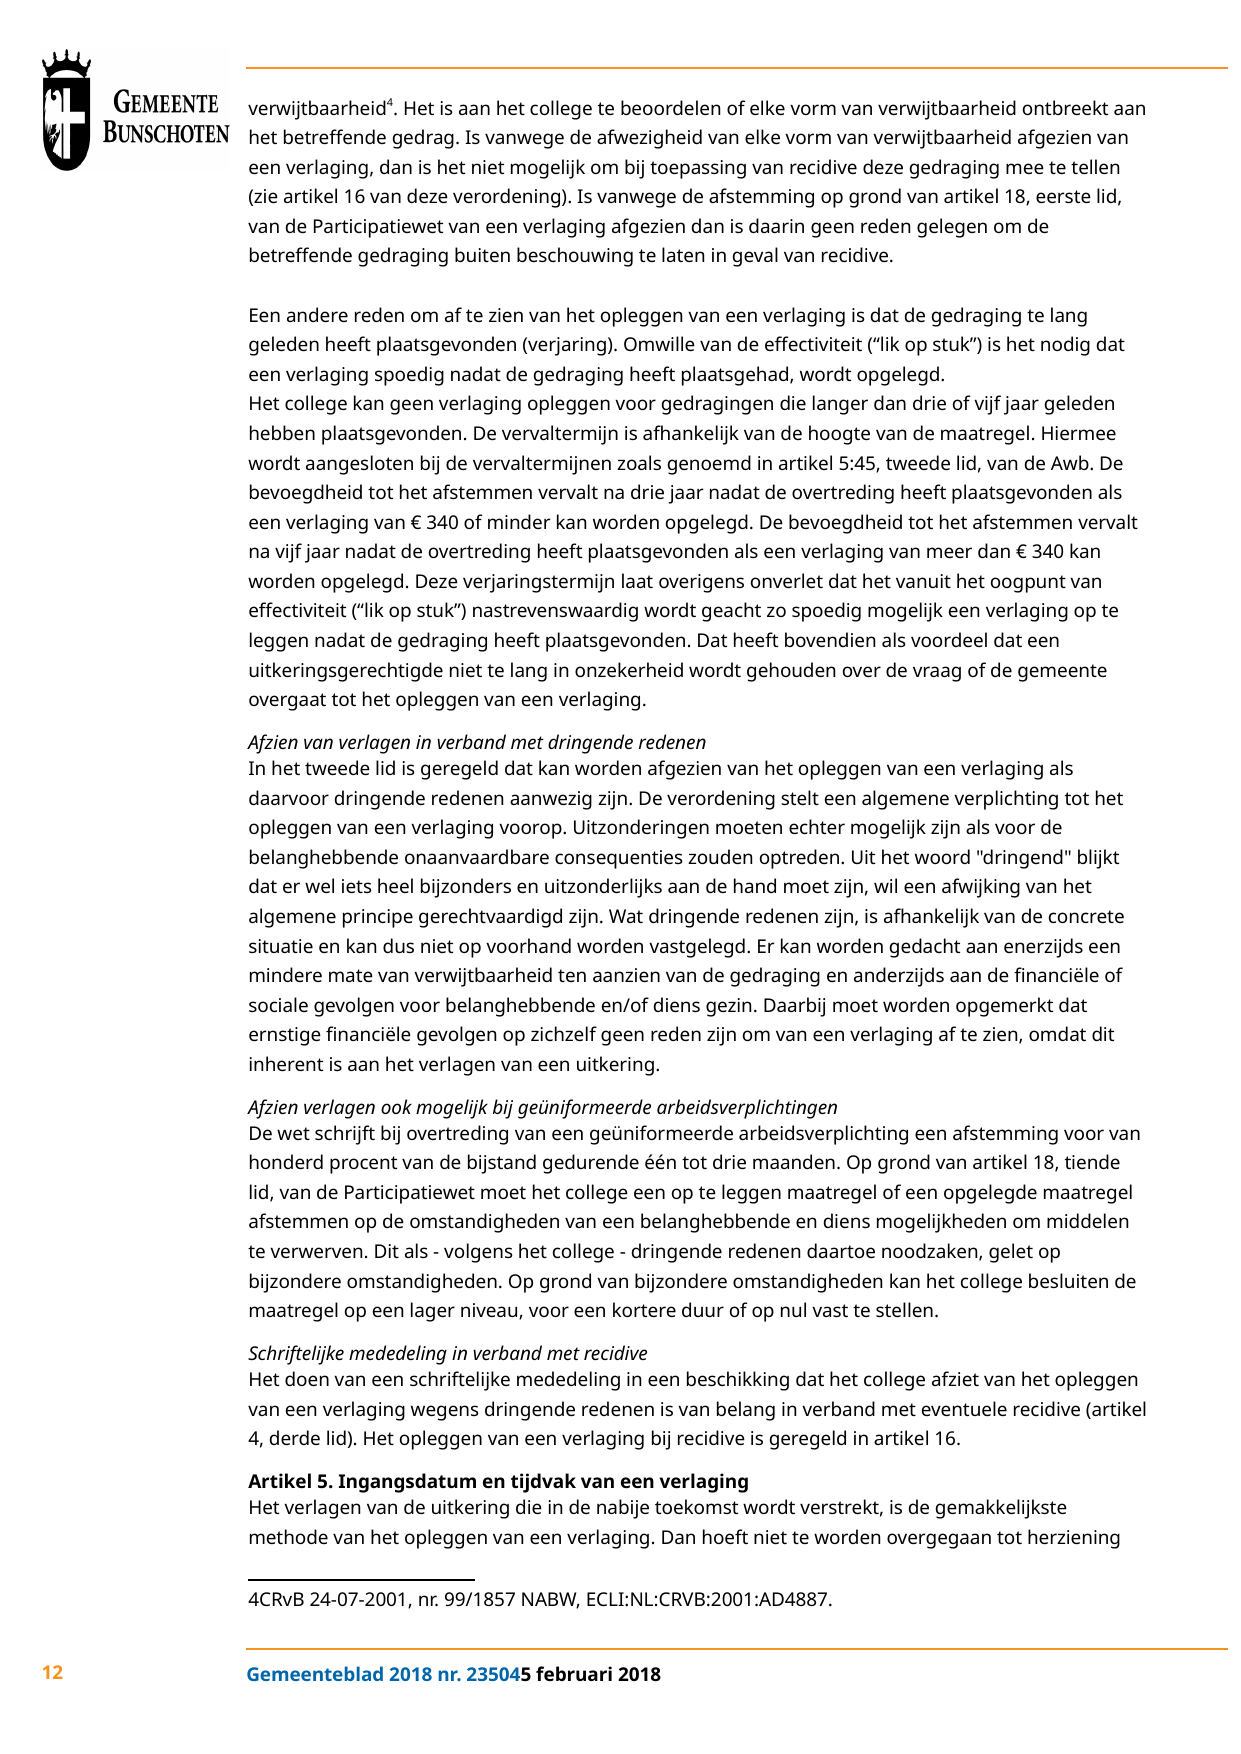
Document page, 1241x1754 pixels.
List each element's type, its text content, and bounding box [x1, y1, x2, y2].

text Artikel 5. Ingangsdatum en tijdvak van een verlaging [248, 1469, 1152, 1494]
text Het doen van een schriftelijke mededeling in een beschikking dat het college afziet van het opleggen van een verlaging wegens dringende redenen is van belang in verband met eventuele recidive (artikel 4, derde lid). Het opleggen van een verlaging bij recidive is geregeld in artikel 16. [248, 1366, 1152, 1451]
text Een andere reden om af te zien van het opleggen van een verlaging is dat de gedraging te lang geleden heeft plaatsgevonden (verjaring). Omwille van de effectiviteit (“lik op stuk”) is het nodig dat een verlaging spoedig nadat de gedraging heeft plaatsgehad, wordt opgelegd. [248, 302, 1152, 387]
text verwijtbaarheid. Het is aan het college te beoordelen of elke vorm van verwijtbaarheid ontbreekt aan het betreffende gedrag. Is vanwege de afwezigheid van elke vorm van verwijtbaarheid afgezien van een verlaging, dan is het niet mogelijk om bij toepassing van recidive deze gedraging mee te tellen (zie artikel 16 van deze verordening). Is vanwege de afstemming op grond van artikel 18, eerste lid, van de Participatiewet van een verlaging afgezien dan is daarin geen reden gelegen om de betreffende gedraging buiten beschouwing te laten in geval van recidive. [248, 95, 1152, 268]
text CRvB 24-07-2001, nr. 99/1857 NABW, ECLI:NL:CRVB:2001:AD4887. [248, 1586, 1152, 1612]
text De wet schrijft bij overtreding van een geüniformeerde arbeidsverplichting een afstemming voor van honderd procent van de bijstand gedurende één tot drie maanden. Op grond van artikel 18, tiende lid, van de Participatiewet moet het college een op te leggen maatregel of een opgelegde maatregel afstemmen op de omstandigheden van een belanghebbende en diens mogelijkheden om middelen te verwerven. Dit als - volgens het college - dringende redenen daartoe noodzaken, gelet op bijzondere omstandigheden. Op grond van bijzondere omstandigheden kan het college besluiten de maatregel op een lager niveau, voor een kortere duur of op nul vast te stellen. [248, 1120, 1152, 1323]
text Afzien verlagen ook mogelijk bij geüniformeerde arbeidsverplichtingen [248, 1094, 1152, 1120]
text Afzien van verlagen in verband met dringende redenen [248, 729, 1152, 755]
text Het verlagen van de uitkering die in de nabije toekomst wordt verstrekt, is de gemakkelijkste methode van het opleggen van een verlaging. Dan hoeft niet te worden overgegaan tot herziening [248, 1494, 1152, 1550]
text Schriftelijke mededeling in verband met recidive [248, 1341, 1152, 1366]
text In het tweede lid is geregeld dat kan worden afgezien van het opleggen van een verlaging als daarvoor dringende redenen aanwezig zijn. De verordening stelt een algemene verplichting tot het opleggen van een verlaging voorop. Uitzonderingen moeten echter mogelijk zijn als voor de belanghebbende onaanvaardbare consequenties zouden optreden. Uit het woord "dringend" blijkt dat er wel iets heel bijzonders en uitzonderlijks aan de hand moet zijn, wil een afwijking van het algemene principe gerechtvaardigd zijn. Wat dringende redenen zijn, is afhankelijk van de concrete situatie en kan dus niet op voorhand worden vastgelegd. Er kan worden gedacht aan enerzijds een mindere mate van verwijtbaarheid ten aanzien van de gedraging en anderzijds aan de financiële of sociale gevolgen voor belanghebbende en/of diens gezin. Daarbij moet worden opgemerkt dat ernstige financiële gevolgen op zichzelf geen reden zijn om van een verlaging af te zien, omdat dit inherent is aan het verlagen van een uitkering. [248, 755, 1152, 1077]
picture [41, 47, 231, 172]
text Het college kan geen verlaging opleggen voor gedragingen die langer dan drie of vijf jaar geleden hebben plaatsgevonden. De vervaltermijn is afhankelijk van de hoogte van de maatregel. Hiermee wordt aangesloten bij de vervaltermijnen zoals genoemd in artikel 5:45, tweede lid, van de Awb. De bevoegdheid tot het afstemmen vervalt na drie jaar nadat de overtreding heeft plaatsgevonden als een verlaging van € 340 of minder kan worden opgelegd. De bevoegdheid tot het afstemmen vervalt na vijf jaar nadat de overtreding heeft plaatsgevonden als een verlaging van meer dan € 340 kan worden opgelegd. Deze verjaringstermijn laat overigens onverlet dat het vanuit het oogpunt van effectiviteit (“lik op stuk”) nastrevenswaardig wordt geacht zo spoedig mogelijk een verlaging op te leggen nadat de gedraging heeft plaatsgevonden. Dat heeft bovendien als voordeel dat een uitkeringsgerechtigde niet te lang in onzekerheid wordt gehouden over de vraag of de gemeente overgaat tot het opleggen van een verlaging. [248, 391, 1152, 712]
